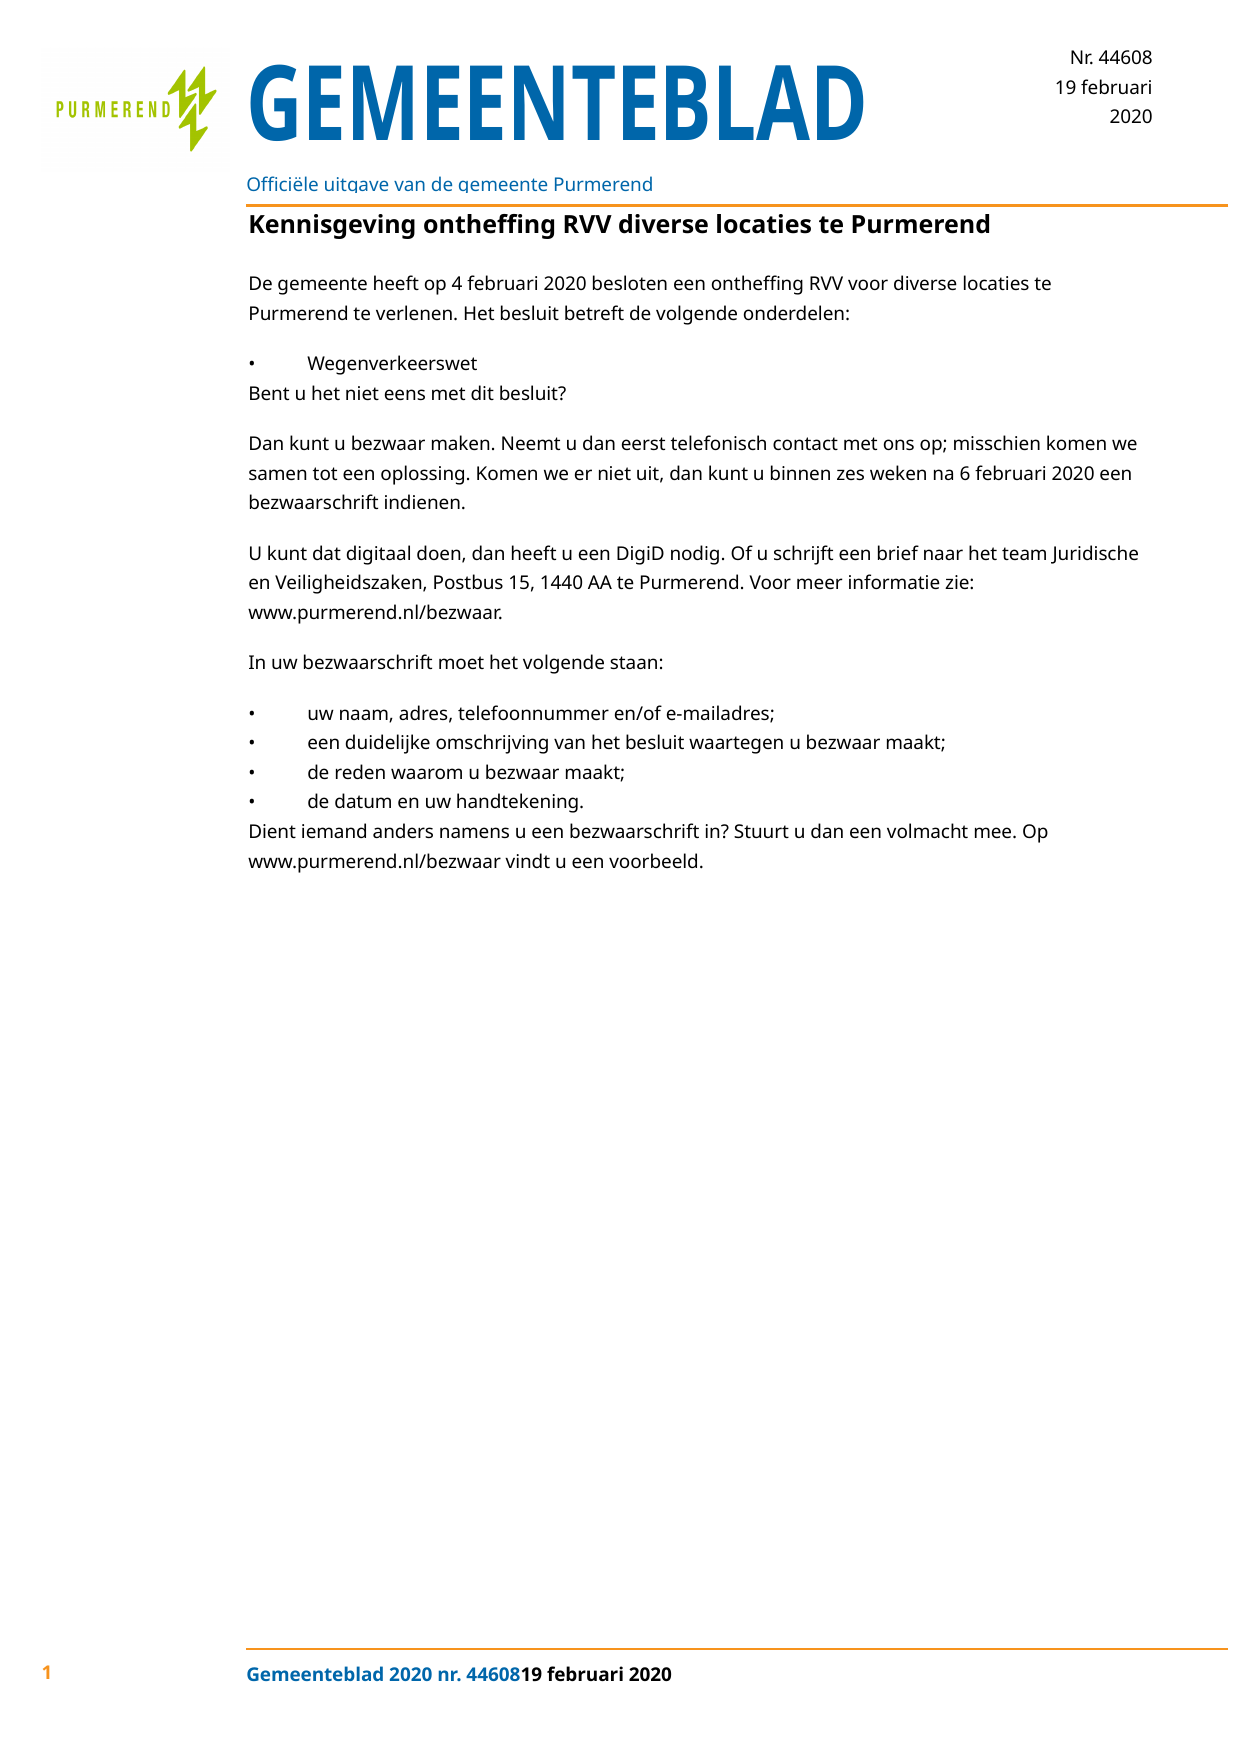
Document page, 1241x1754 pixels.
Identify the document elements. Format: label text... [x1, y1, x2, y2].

text De gemeente heeft op 4 februari 2020 besloten een ontheffing RVV voor diverse locaties te Purmerend te verlenen. Het besluit betreft de volgende onderdelen: [248, 270, 1152, 326]
text U kunt dat digitaal doen, dan heeft u een DigiD nodig. Of u schrijft een brief naar het team Juridische en Veiligheidszaken, Postbus 15, 1440 AA te Purmerend. Voor meer informatie zie: www.purmerend.nl/bezwaar. [248, 540, 1152, 625]
list uw naam, adres, telefoonnummer en/of e-mailadres; [248, 700, 1152, 726]
picture [41, 47, 231, 172]
text Dan kunt u bezwaar maken. Neemt u dan eerst telefonisch contact met ons op; misschien komen we samen tot een oplossing. Komen we er niet uit, dan kunt u binnen zes weken na 6 februari 2020 een bezwaarschrift indienen. [248, 430, 1152, 515]
text Kennisgeving ontheffing RVV diverse locaties te Purmerend [248, 207, 1152, 241]
list de datum en uw handtekening. [248, 789, 1152, 814]
list Wegenverkeerswet [248, 350, 1152, 376]
list een duidelijke omschrijving van het besluit waartegen u bezwaar maakt; [248, 729, 1152, 755]
list de reden waarom u bezwaar maakt; [248, 759, 1152, 785]
text Dient iemand anders namens u een bezwaarschrift in? Stuurt u dan een volmacht mee. Op www.purmerend.nl/bezwaar vindt u een voorbeeld. [248, 818, 1152, 873]
text Bent u het niet eens met dit besluit? [248, 380, 1152, 406]
text In uw bezwaarschrift moet het volgende staan: [248, 649, 1152, 675]
